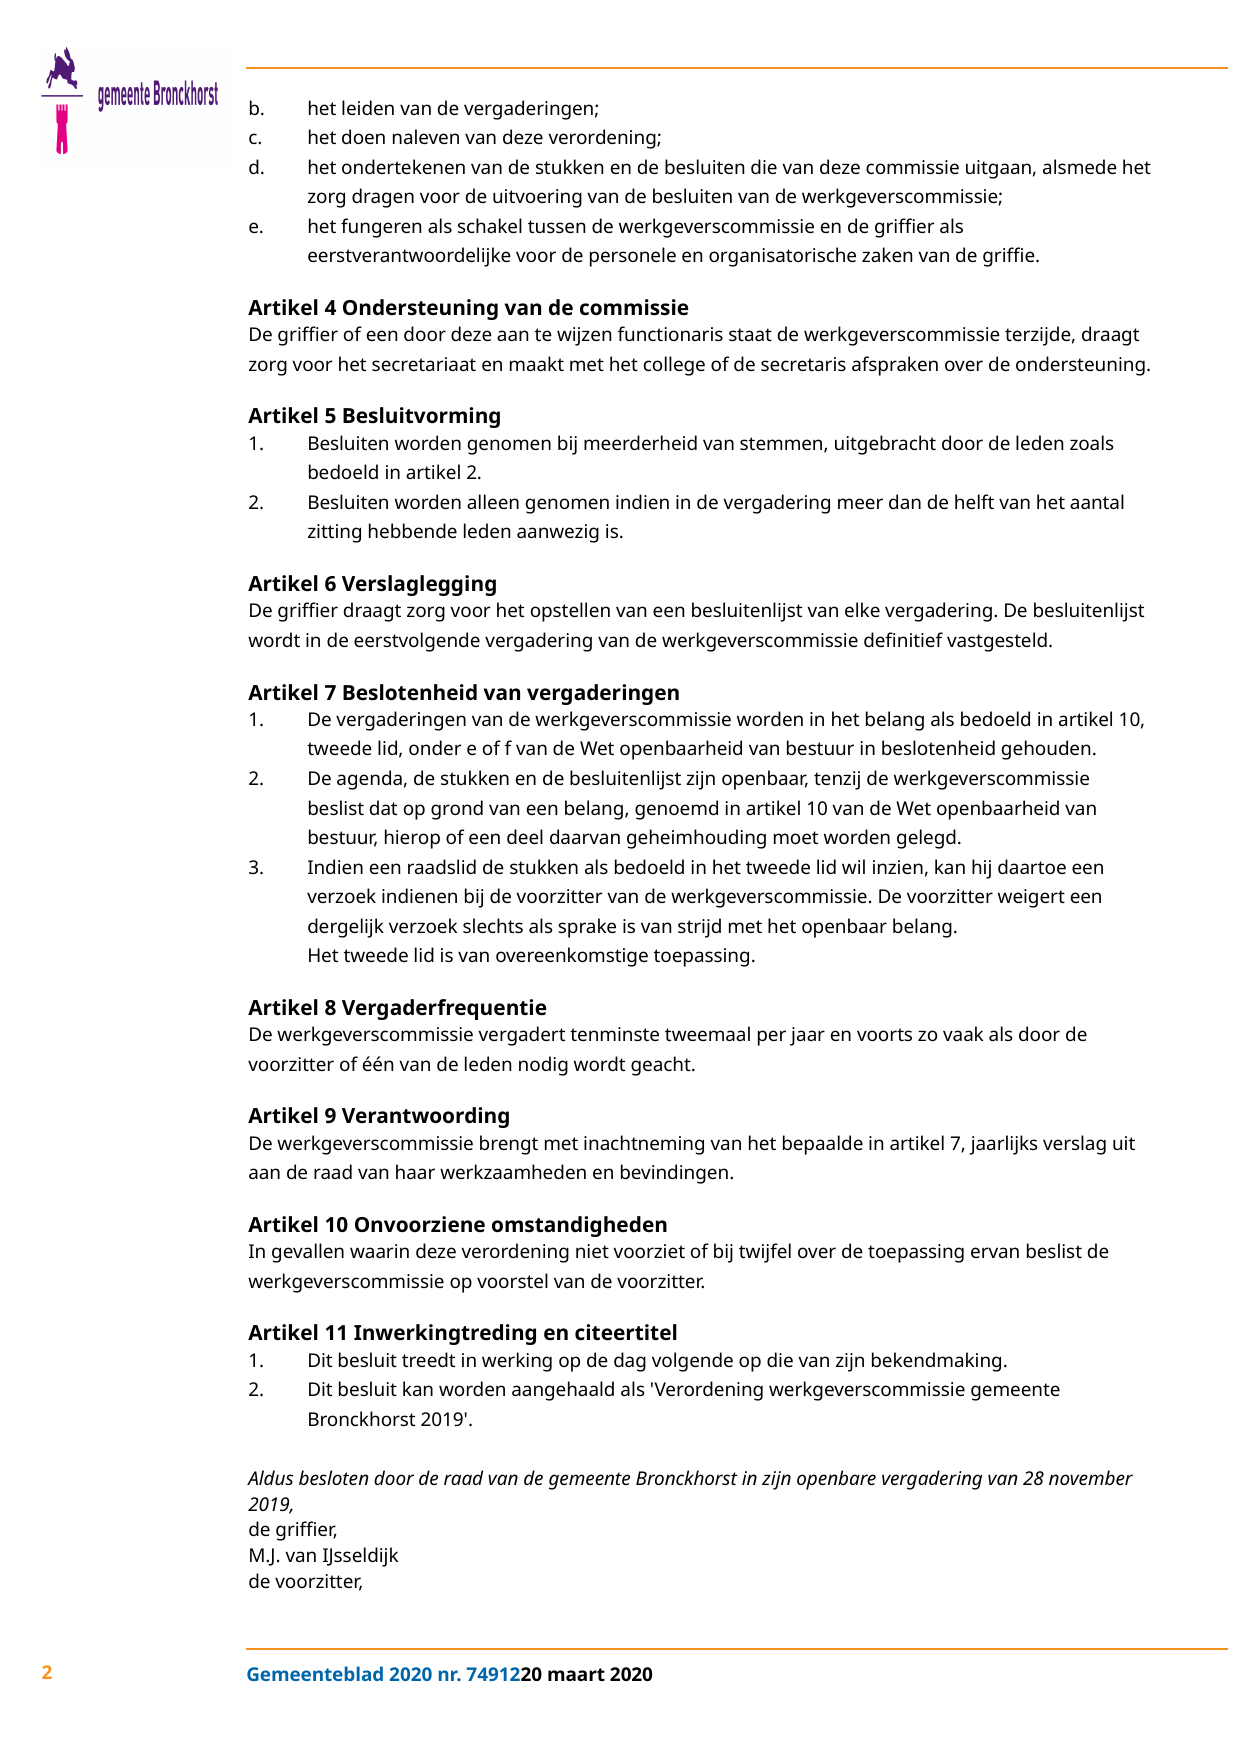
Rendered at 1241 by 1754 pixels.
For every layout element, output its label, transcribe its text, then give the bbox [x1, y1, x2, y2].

text de voorzitter, [248, 1568, 1152, 1594]
list Dit besluit treedt in werking op de dag volgende op die van zijn bekendmaking. [248, 1347, 1152, 1373]
list Het tweede lid is van overeenkomstige toepassing. [248, 943, 1152, 968]
text de griffier, [248, 1517, 1152, 1542]
text M.J. van IJsseldijk [248, 1542, 1152, 1568]
list het doen naleven van deze verordening; [248, 124, 1152, 150]
text Artikel 7 Beslotenheid van vergaderingen [248, 678, 1152, 706]
text Artikel 11 Inwerkingtreding en citeertitel [248, 1318, 1152, 1347]
list Indien een raadslid de stukken als bedoeld in het tweede lid wil inzien, kan hij daartoe een verzoek indienen bij de voorzitter van de werkgeverscommissie. De voorzitter weigert een dergelijk verzoek slechts als sprake is van strijd met het openbaar belang. [248, 854, 1152, 939]
list het leiden van de vergaderingen; [248, 95, 1152, 121]
text Artikel 9 Verantwoording [248, 1102, 1152, 1130]
text Artikel 6 Verslaglegging [248, 569, 1152, 598]
text Artikel 5 Besluitvorming [248, 402, 1152, 430]
list het ondertekenen van de stukken en de besluiten die van deze commissie uitgaan, alsmede het zorg dragen voor de uitvoering van de besluiten van de werkgeverscommissie; [248, 154, 1152, 209]
text De griffier draagt zorg voor het opstellen van een besluitenlijst van elke vergadering. De besluitenlijst wordt in de eerstvolgende vergadering van de werkgeverscommissie definitief vastgesteld. [248, 598, 1152, 653]
text De griffier of een door deze aan te wijzen functionaris staat de werkgeverscommissie terzijde, draagt zorg voor het secretariaat en maakt met het college of de secretaris afspraken over de ondersteuning. [248, 322, 1152, 377]
list Besluiten worden alleen genomen indien in de vergadering meer dan de helft van het aantal zitting hebbende leden aanwezig is. [248, 489, 1152, 544]
list Besluiten worden genomen bij meerderheid van stemmen, uitgebracht door de leden zoals bedoeld in artikel 2. [248, 430, 1152, 485]
text Artikel 8 Vergaderfrequentie [248, 993, 1152, 1022]
text Artikel 10 Onvoorziene omstandigheden [248, 1210, 1152, 1238]
list De agenda, de stukken en de besluitenlijst zijn openbaar, tenzij de werkgeverscommissie beslist dat op grond van een belang, genoemd in artikel 10 van de Wet openbaarheid van bestuur, hierop of een deel daarvan geheimhouding moet worden gelegd. [248, 765, 1152, 850]
list het fungeren als schakel tussen de werkgeverscommissie en de griffier als eerstverantwoordelijke voor de personele en organisatorische zaken van de griffie. [248, 213, 1152, 268]
list Dit besluit kan worden aangehaald als 'Verordening werkgeverscommissie gemeente Bronckhorst 2019'. [248, 1376, 1152, 1432]
text Artikel 4 Ondersteuning van de commissie [248, 293, 1152, 322]
text De werkgeverscommissie vergadert tenminste tweemaal per jaar en voorts zo vaak als door de voorzitter of één van de leden nodig wordt geacht. [248, 1022, 1152, 1077]
text Aldus besloten door de raad van de gemeente Bronckhorst in zijn openbare vergadering van 28 november 2019, [248, 1465, 1152, 1517]
text In gevallen waarin deze verordening niet voorziet of bij twijfel over de toepassing ervan beslist de werkgeverscommissie op voorstel van de voorzitter. [248, 1238, 1152, 1294]
text De werkgeverscommissie brengt met inachtneming van het bepaalde in artikel 7, jaarlijks verslag uit aan de raad van haar werkzaamheden en bevindingen. [248, 1130, 1152, 1185]
picture [41, 47, 231, 172]
list De vergaderingen van de werkgeverscommissie worden in het belang als bedoeld in artikel 10, tweede lid, onder e of f van de Wet openbaarheid van bestuur in beslotenheid gehouden. [248, 706, 1152, 761]
